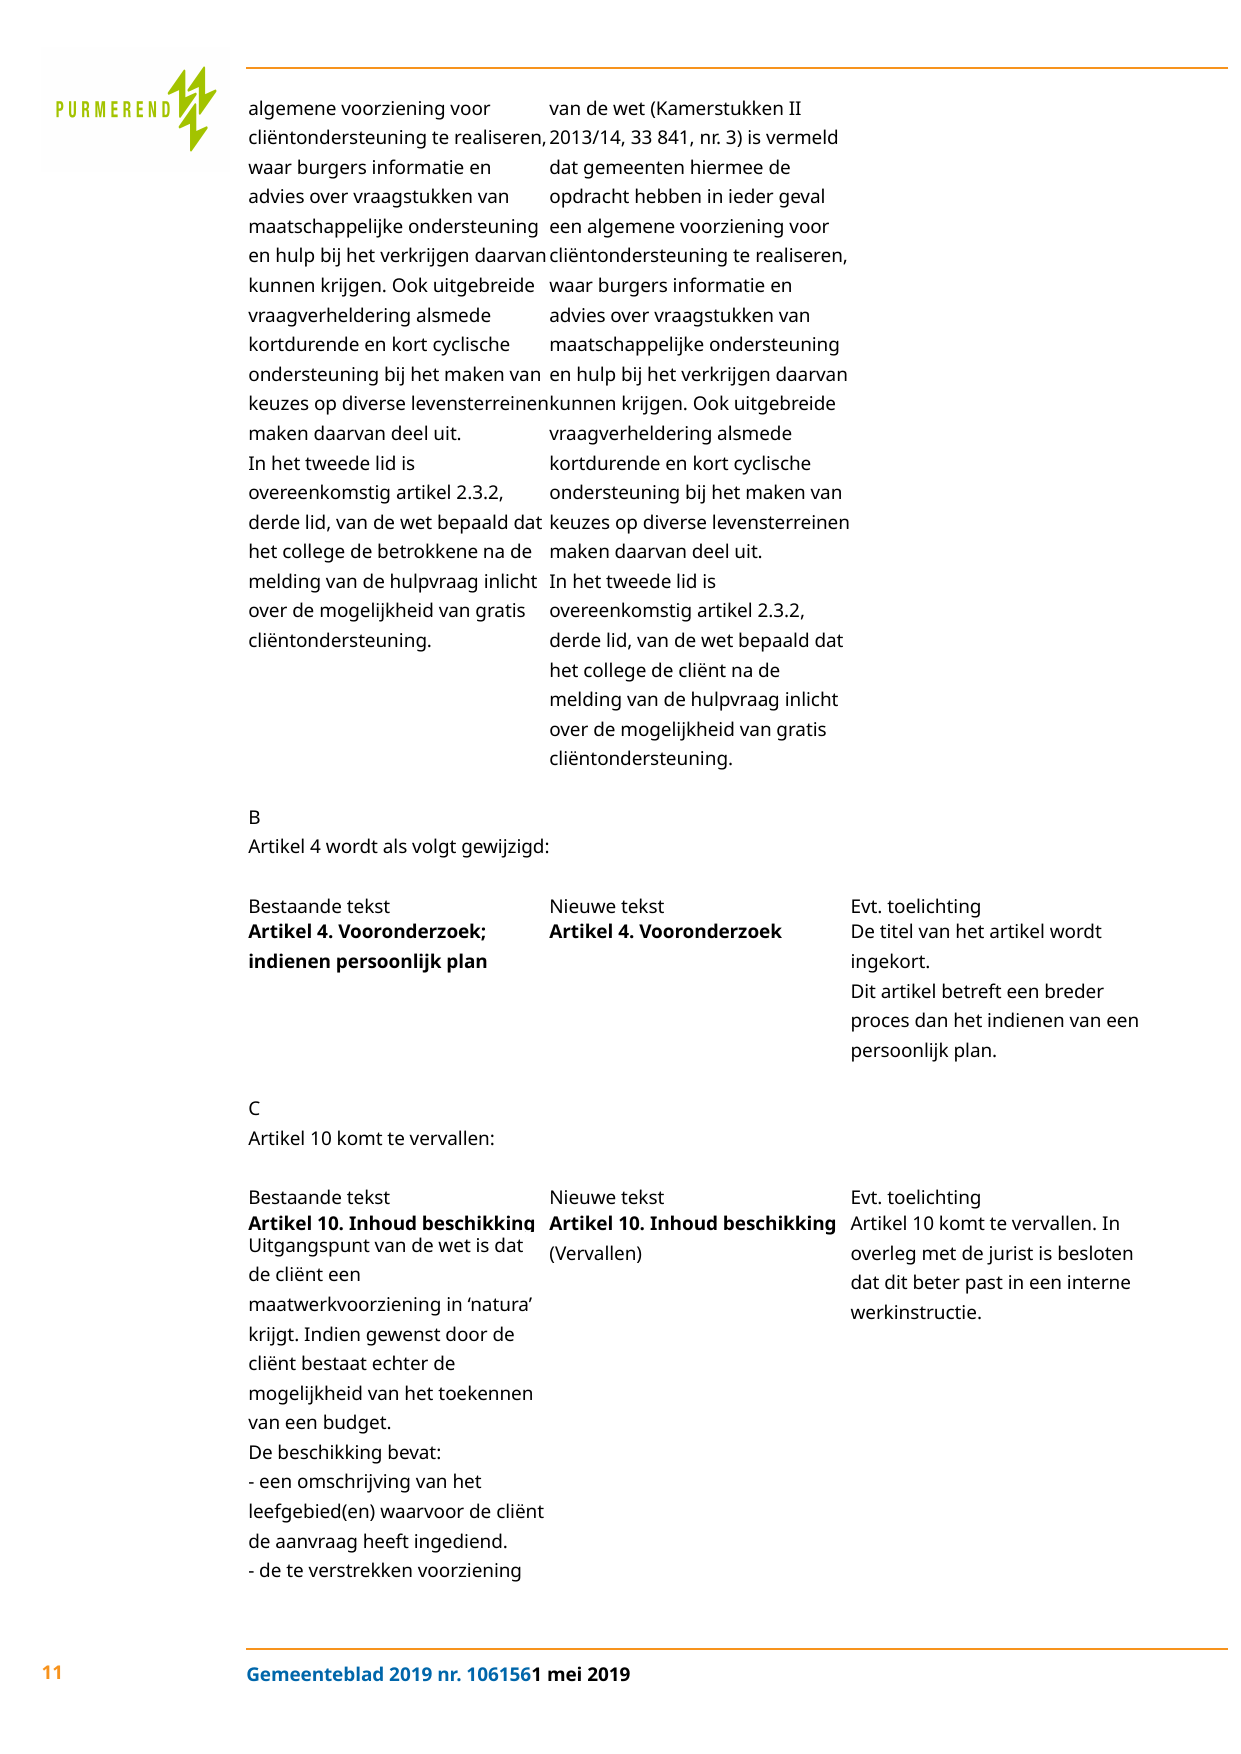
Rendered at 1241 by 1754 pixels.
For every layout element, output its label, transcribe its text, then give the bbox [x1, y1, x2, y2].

picture [41, 47, 231, 172]
table_header Bestaande tekst [248, 1185, 549, 1210]
table_cell algemene voorziening voor cliëntondersteuning te realiseren, waar burgers informatie en advies over vraagstukken van maatschappelijke ondersteuning en hulp bij het verkrijgen daarvan kunnen krijgen. Ook uitgebreide vraagverheldering alsmede kortdurende en kort cyclische ondersteuning bij het maken van keuzes op diverse levensterreinen maken daarvan deel uit. In het tweede lid is overeenkomstig artikel 2.3.2, derde lid, van de wet bepaald dat het college de betrokkene na de melding van de hulpvraag inlicht over de mogelijkheid van gratis cliëntondersteuning. [248, 95, 549, 771]
table_header Nieuwe tekst [549, 893, 850, 919]
table_cell [850, 95, 1152, 771]
table_header Bestaande tekst [248, 893, 549, 919]
table_cell Artikel 10 komt te vervallen. In overleg met de jurist is besloten dat dit beter past in een interne werkinstructie. [850, 1210, 1152, 1583]
text C [248, 1096, 1152, 1121]
text Artikel 10 komt te vervallen: [248, 1125, 1152, 1151]
table_header Evt. toelichting [850, 893, 1152, 919]
text Artikel 4 wordt als volgt gewijzigd: [248, 834, 1152, 859]
table_cell van de wet (Kamerstukken II 2013/14, 33 841, nr. 3) is vermeld dat gemeenten hiermee de opdracht hebben in ieder geval een algemene voorziening voor cliëntondersteuning te realiseren, waar burgers informatie en advies over vraagstukken van maatschappelijke ondersteuning en hulp bij het verkrijgen daarvan kunnen krijgen. Ook uitgebreide vraagverheldering alsmede kortdurende en kort cyclische ondersteuning bij het maken van keuzes op diverse levensterreinen maken daarvan deel uit. In het tweede lid is overeenkomstig artikel 2.3.2, derde lid, van de wet bepaald dat het college de cliënt na de melding van de hulpvraag inlicht over de mogelijkheid van gratis cliëntondersteuning. [549, 95, 850, 771]
table_cell Artikel 4. Vooronderzoek [549, 919, 850, 1063]
text B [248, 804, 1152, 830]
table_cell De titel van het artikel wordt ingekort. Dit artikel betreft een breder proces dan het indienen van een persoonlijk plan. [850, 919, 1152, 1063]
table_header Evt. toelichting [850, 1185, 1152, 1210]
table_cell Artikel 4. Vooronderzoek; indienen persoonlijk plan [248, 919, 549, 1063]
table_cell Artikel 10. Inhoud beschikking (Vervallen) [549, 1210, 850, 1583]
table_header Nieuwe tekst [549, 1185, 850, 1210]
table_cell Artikel 10. Inhoud beschikking Uitgangspunt van de wet is dat de cliënt een maatwerkvoorziening in ‘natura’ krijgt. Indien gewenst door de cliënt bestaat echter de mogelijkheid van het toekennen van een budget. De beschikking bevat: - een omschrijving van het leefgebied(en) waarvoor de cliënt de aanvraag heeft ingediend. - de te verstrekken voorziening [248, 1210, 549, 1583]
